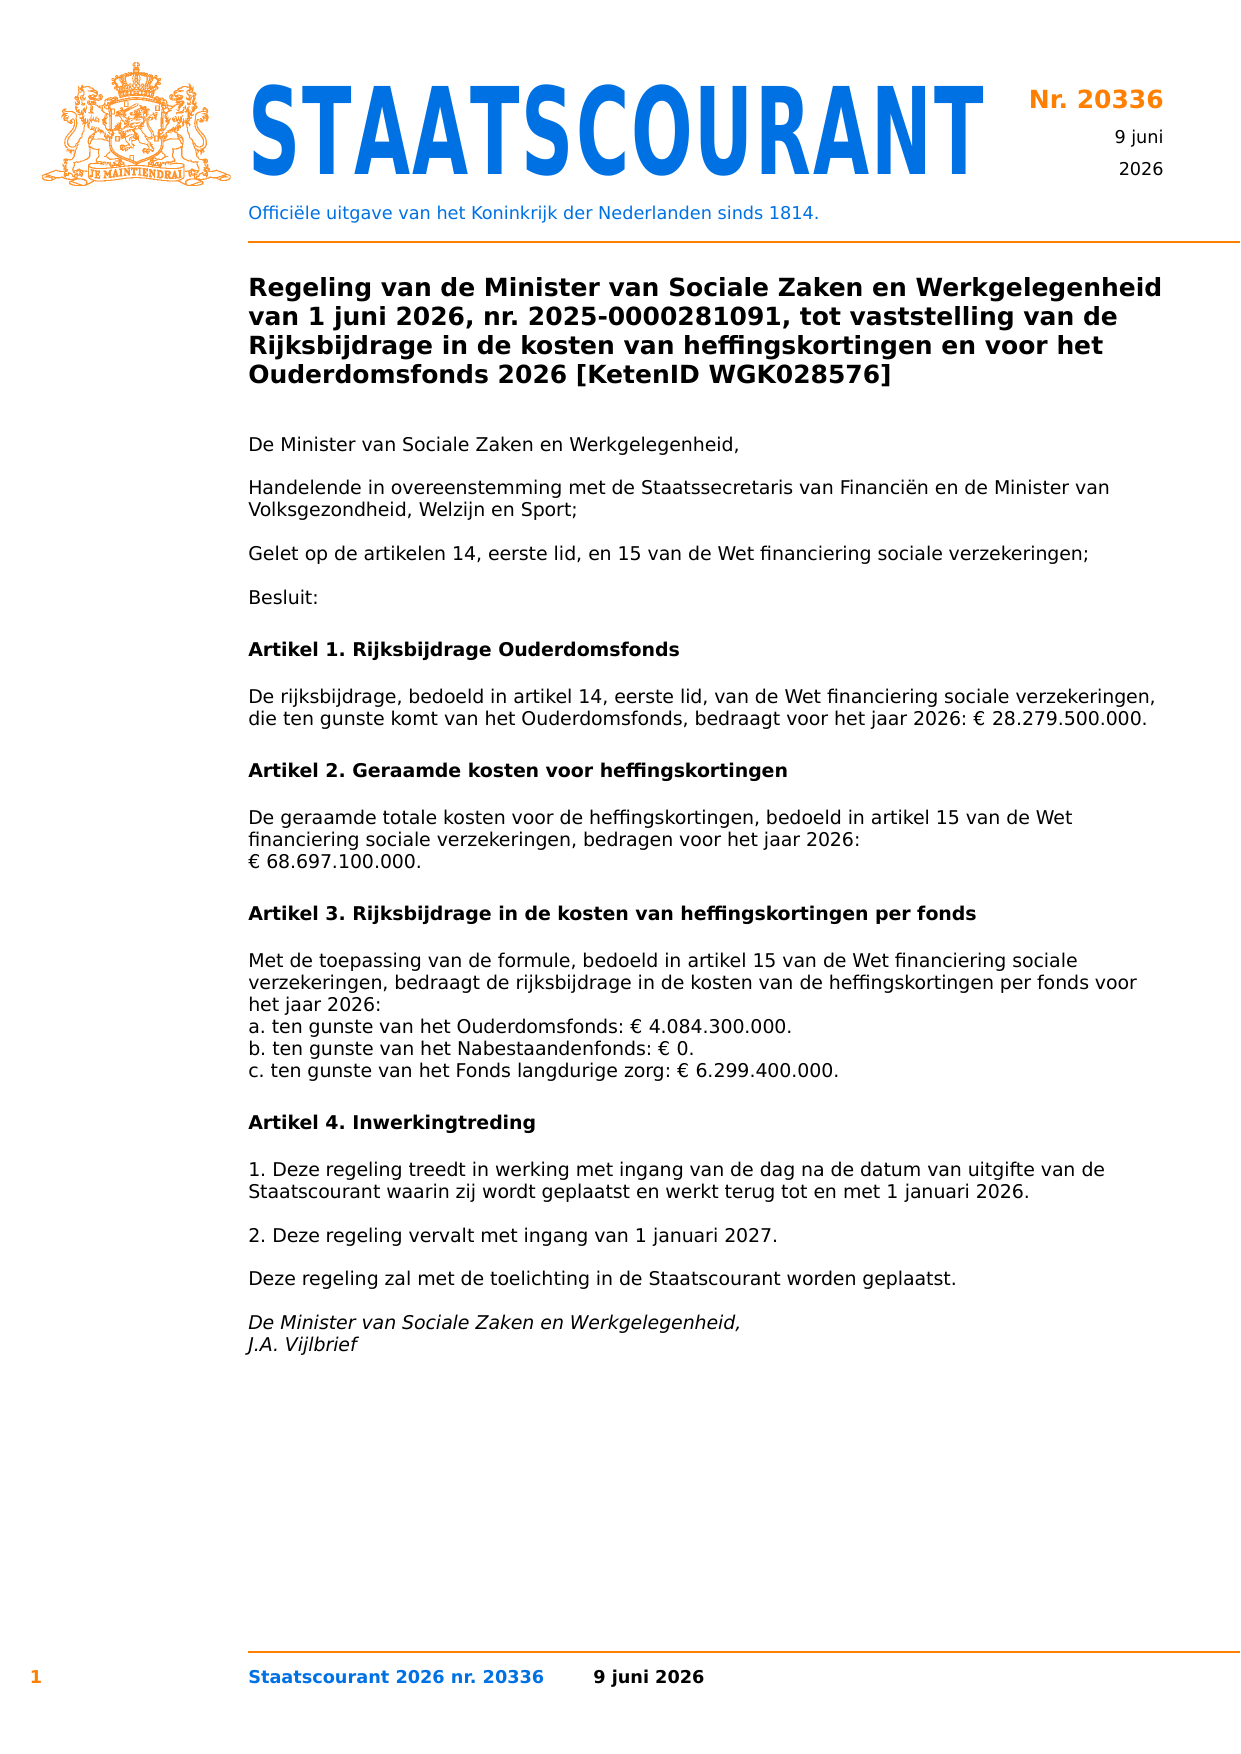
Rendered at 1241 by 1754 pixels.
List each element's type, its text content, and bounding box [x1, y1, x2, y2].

text a. ten gunste van het Ouderdomsfonds: € 4.084.300.000. [248, 1016, 1163, 1038]
subtitle Artikel 1. Rijksbijdrage Ouderdomsfonds [248, 639, 1163, 661]
text Besluit: [248, 587, 1163, 609]
table_cell 9 juni [998, 121, 1240, 153]
text c. ten gunste van het Fonds langdurige zorg: € 6.299.400.000. [248, 1060, 1163, 1082]
table_header Nr. 20336 [998, 62, 1240, 121]
text Deze regeling zal met de toelichting in de Staatscourant worden geplaatst. [248, 1268, 1163, 1290]
picture [41, 62, 231, 186]
subtitle Artikel 3. Rijksbijdrage in de kosten van heffingskortingen per fonds [248, 903, 1163, 925]
text Met de toepassing van de formule, bedoeld in artikel 15 van de Wet financiering sociale verzekeringen, bedraagt de rijksbijdrage in de kosten van de heffingskortingen per fonds voor het jaar 2026: [248, 950, 1163, 1016]
text 1. Deze regeling treedt in werking met ingang van de dag na de datum van uitgifte van de Staatscourant waarin zij wordt geplaatst en werkt terug tot en met 1 januari 2026. [248, 1159, 1163, 1203]
text De geraamde totale kosten voor de heffingskortingen, bedoeld in artikel 15 van de Wet financiering sociale verzekeringen, bedragen voor het jaar 2026: [248, 807, 1163, 851]
text 2. Deze regeling vervalt met ingang van 1 januari 2027. [248, 1224, 1163, 1246]
subtitle Artikel 4. Inwerkingtreding [248, 1112, 1163, 1134]
text € 68.697.100.000. [248, 851, 1163, 873]
text Handelende in overeenstemming met de Staatssecretaris van Financiën en de Minister van Volksgezondheid, Welzijn en Sport; [248, 477, 1163, 521]
text Gelet op de artikelen 14, eerste lid, en 15 van de Wet financiering sociale verzekeringen; [248, 543, 1163, 565]
text De Minister van Sociale Zaken en Werkgelegenheid, J.A. Vijlbrief [248, 1312, 1163, 1356]
text De rijksbijdrage, bedoeld in artikel 14, eerste lid, van de Wet financiering sociale verzekeringen, die ten gunste komt van het Ouderdomsfonds, bedraagt voor het jaar 2026: € 28.279.500.000. [248, 686, 1163, 730]
subtitle Artikel 2. Geraamde kosten voor heffingskortingen [248, 760, 1163, 782]
table_header [25, 62, 248, 241]
subtitle Regeling van de Minister van Sociale Zaken en Werkgelegenheid van 1 juni 2026, nr. 2025-0000281091, tot vaststelling van de Rijksbijdrage in de kosten van heffingskortingen en voor het Ouderdomsfonds 2026 [KetenID WGK028576] [248, 273, 1163, 390]
text De Minister van Sociale Zaken en Werkgelegenheid, [248, 433, 1163, 455]
text b. ten gunste van het Nabestaandenfonds: € 0. [248, 1038, 1163, 1060]
table_header STAATSCOURANT [248, 62, 998, 203]
table_cell Officiële uitgave van het Koninkrijk der Nederlanden sinds 1814. [248, 203, 1240, 241]
table_cell 2026 [998, 153, 1240, 203]
